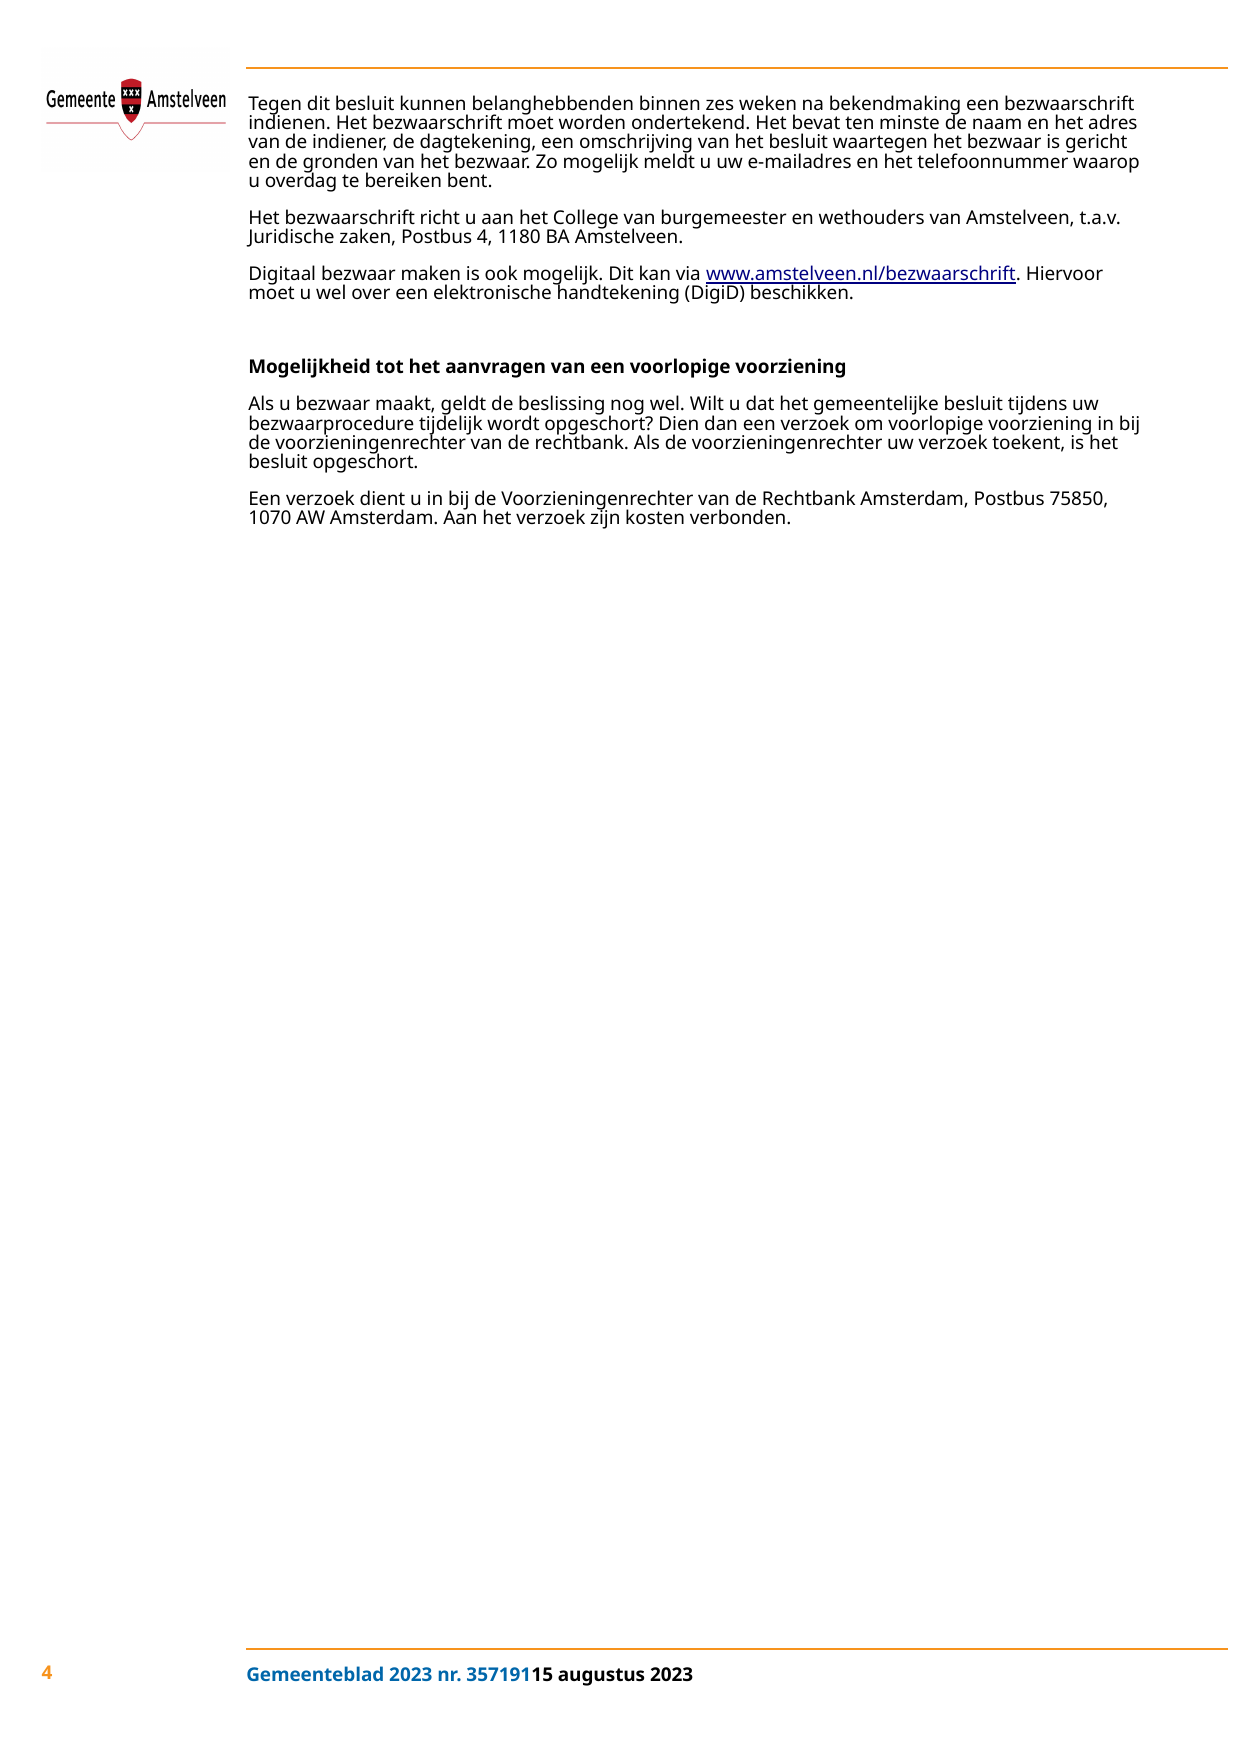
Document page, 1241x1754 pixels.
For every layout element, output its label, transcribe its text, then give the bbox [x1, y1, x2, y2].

text Mogelijkheid tot het aanvragen van een voorlopige voorziening [248, 358, 1152, 378]
text Het bezwaarschrift richt u aan het College van burgemeester en wethouders van Amstelveen, t.a.v. Juridische zaken, Postbus 4, 1180 BA Amstelveen. [248, 209, 1152, 247]
text Als u bezwaar maakt, geldt de beslissing nog wel. Wilt u dat het gemeentelijke besluit tijdens uw bezwaarprocedure tijdelijk wordt opgeschort? Dien dan een verzoek om voorlopige voorziening in bij de voorzieningenrechter van de rechtbank. Als de voorzieningenrechter uw verzoek toekent, is het besluit opgeschort. [248, 395, 1152, 472]
picture [41, 47, 231, 172]
text Tegen dit besluit kunnen belanghebbenden binnen zes weken na bekendmaking een bezwaarschrift indienen. Het bezwaarschrift moet worden ondertekend. Het bevat ten minste de naam en het adres van de indiener, de dagtekening, een omschrijving van het besluit waartegen het bezwaar is gericht en de gronden van het bezwaar. Zo mogelijk meldt u uw e-mailadres en het telefoonnummer waarop u overdag te bereiken bent. [248, 95, 1152, 191]
text Een verzoek dient u in bij de Voorzieningenrechter van de Rechtbank Amsterdam, Postbus 75850, 1070 AW Amsterdam. Aan het verzoek zijn kosten verbonden. [248, 490, 1152, 529]
text Digitaal bezwaar maken is ook mogelijk. Dit kan via www.amstelveen.nl/bezwaarschrift. Hiervoor moet u wel over een elektronische handtekening (DigiD) beschikken. [248, 265, 1152, 304]
